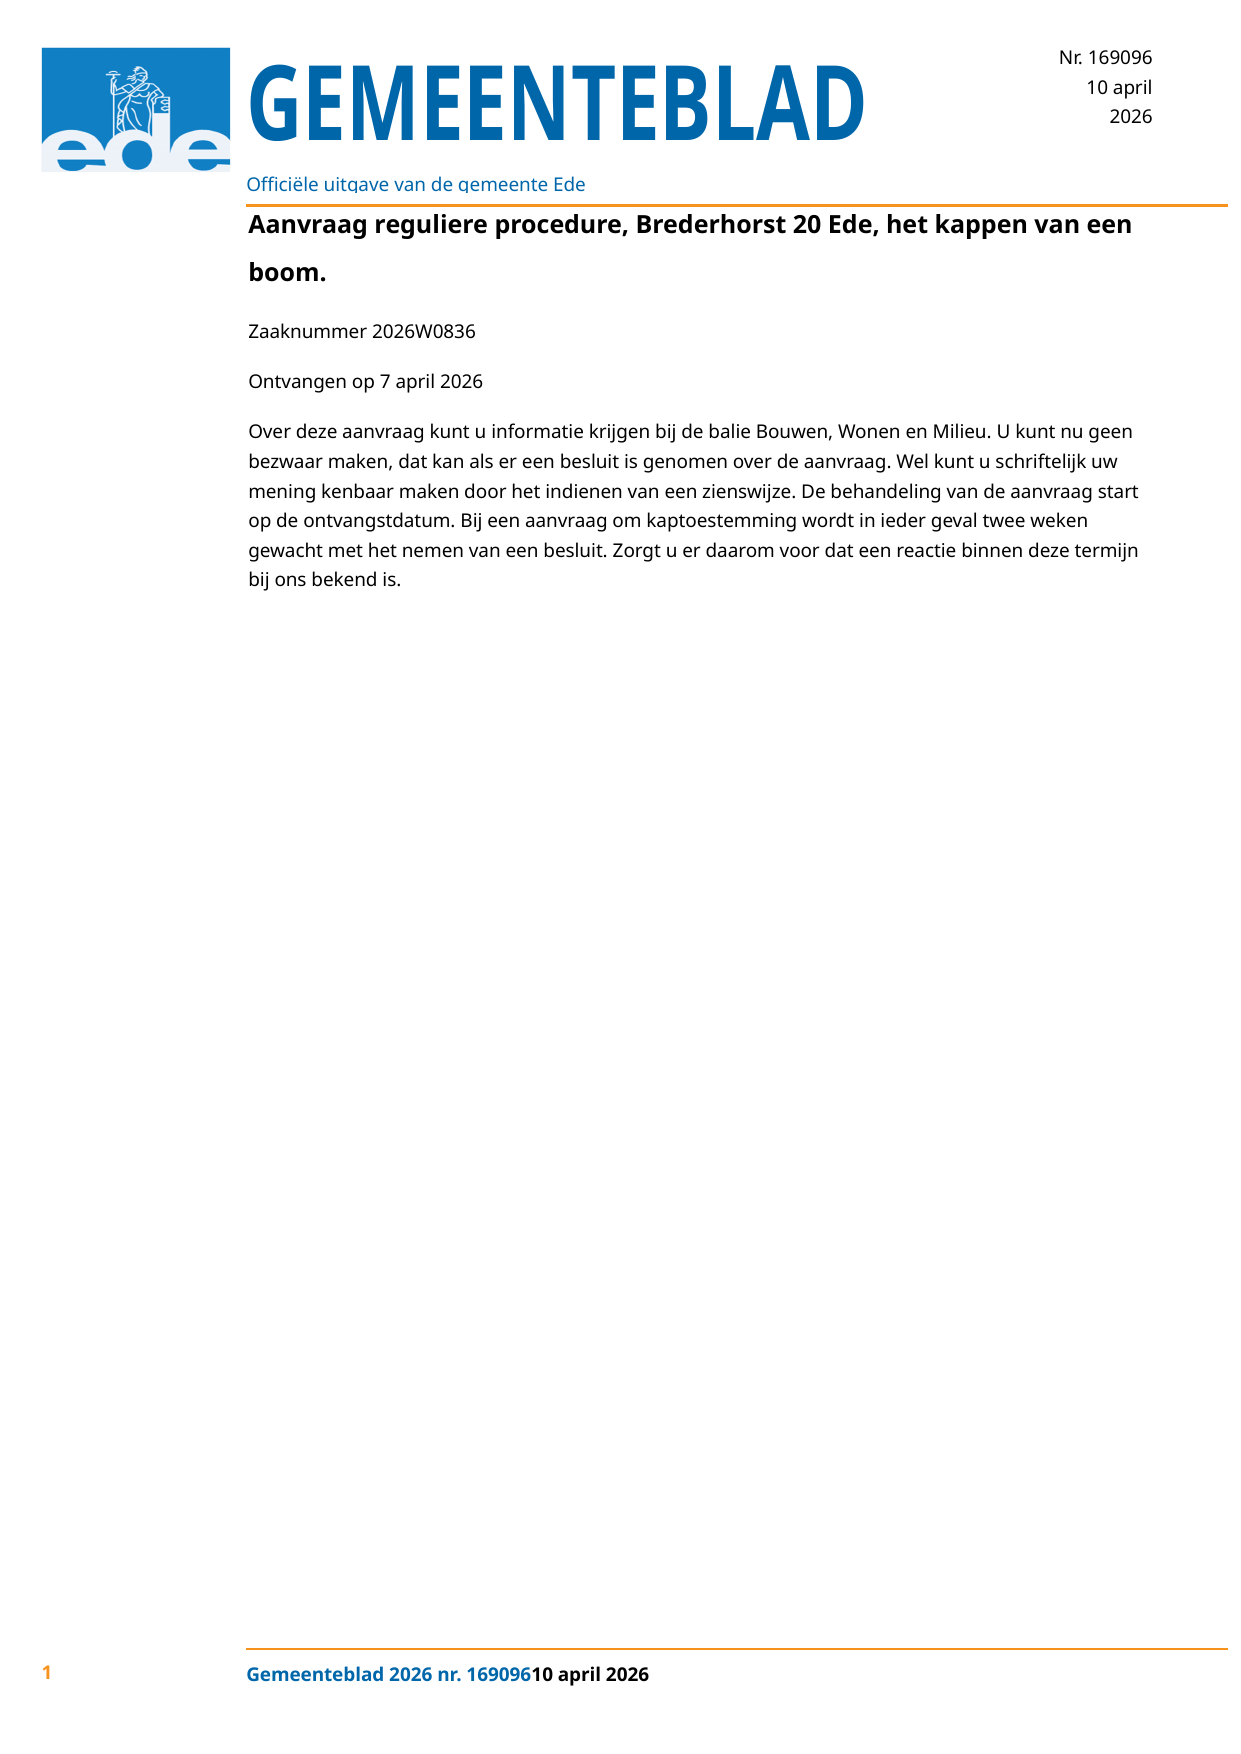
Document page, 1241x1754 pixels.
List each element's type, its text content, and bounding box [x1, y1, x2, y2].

text Over deze aanvraag kunt u informatie krijgen bij de balie Bouwen, Wonen en Milieu. U kunt nu geen bezwaar maken, dat kan als er een besluit is genomen over de aanvraag. Wel kunt u schriftelijk uw mening kenbaar maken door het indienen van een zienswijze. De behandeling van de aanvraag start op de ontvangstdatum. Bij een aanvraag om kaptoestemming wordt in ieder geval twee weken gewacht met het nemen van een besluit. Zorgt u er daarom voor dat een reactie binnen deze termijn bij ons bekend is. [248, 419, 1152, 592]
text Zaaknummer 2026W0836 [248, 318, 1152, 344]
text Aanvraag reguliere procedure, Brederhorst 20 Ede, het kappen van een boom. [248, 207, 1152, 288]
picture [41, 47, 231, 172]
text Ontvangen op 7 april 2026 [248, 368, 1152, 394]
